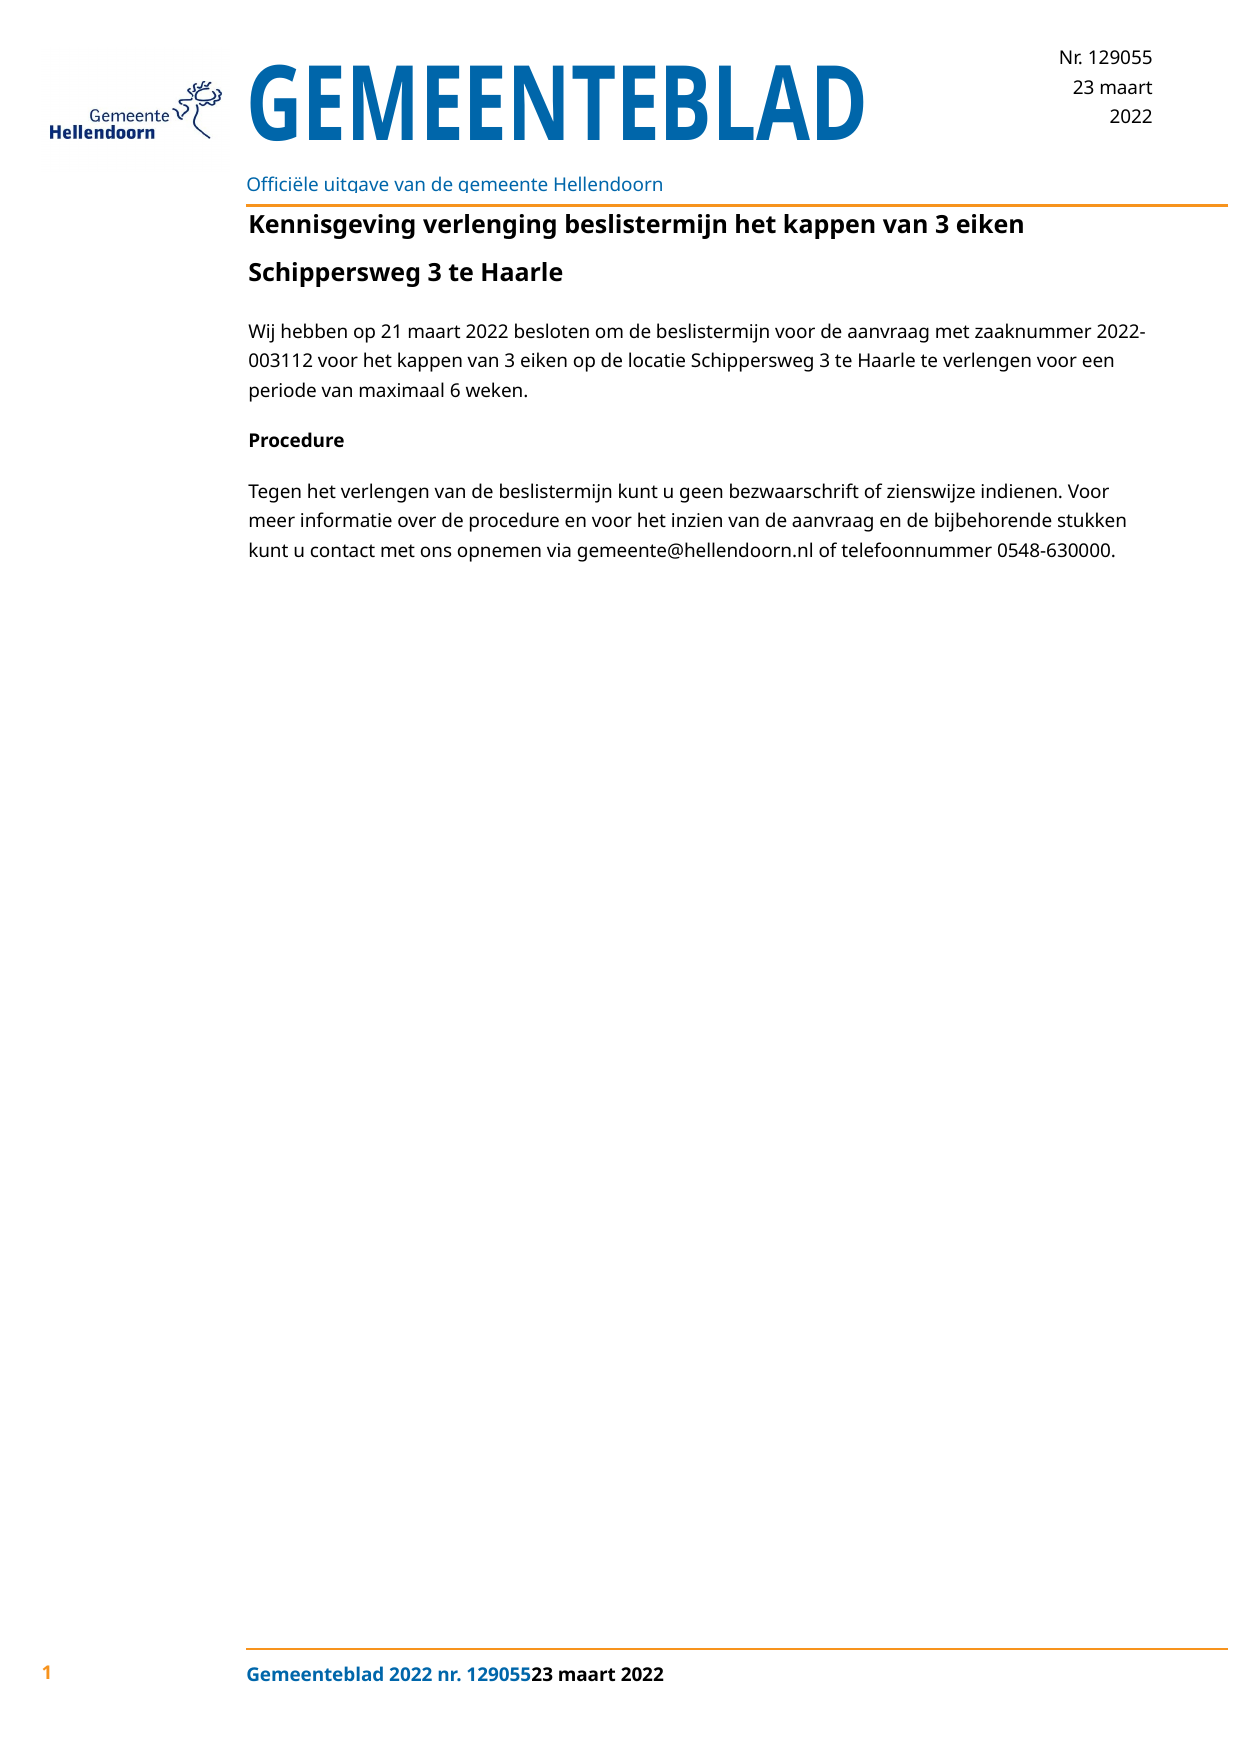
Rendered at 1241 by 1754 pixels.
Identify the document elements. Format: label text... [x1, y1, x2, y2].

text Procedure [248, 427, 1152, 453]
text Tegen het verlengen van de beslistermijn kunt u geen bezwaarschrift of zienswijze indienen. Voor meer informatie over de procedure en voor het inzien van de aanvraag en de bijbehorende stukken kunt u contact met ons opnemen via gemeente@hellendoorn.nl of telefoonnummer 0548-630000. [248, 478, 1152, 563]
text Kennisgeving verlenging beslistermijn het kappen van 3 eiken Schippersweg 3 te Haarle [248, 207, 1152, 288]
picture [41, 47, 231, 172]
text Wij hebben op 21 maart 2022 besloten om de beslistermijn voor de aanvraag met zaaknummer 2022-003112 voor het kappen van 3 eiken op de locatie Schippersweg 3 te Haarle te verlengen voor een periode van maximaal 6 weken. [248, 318, 1152, 403]
